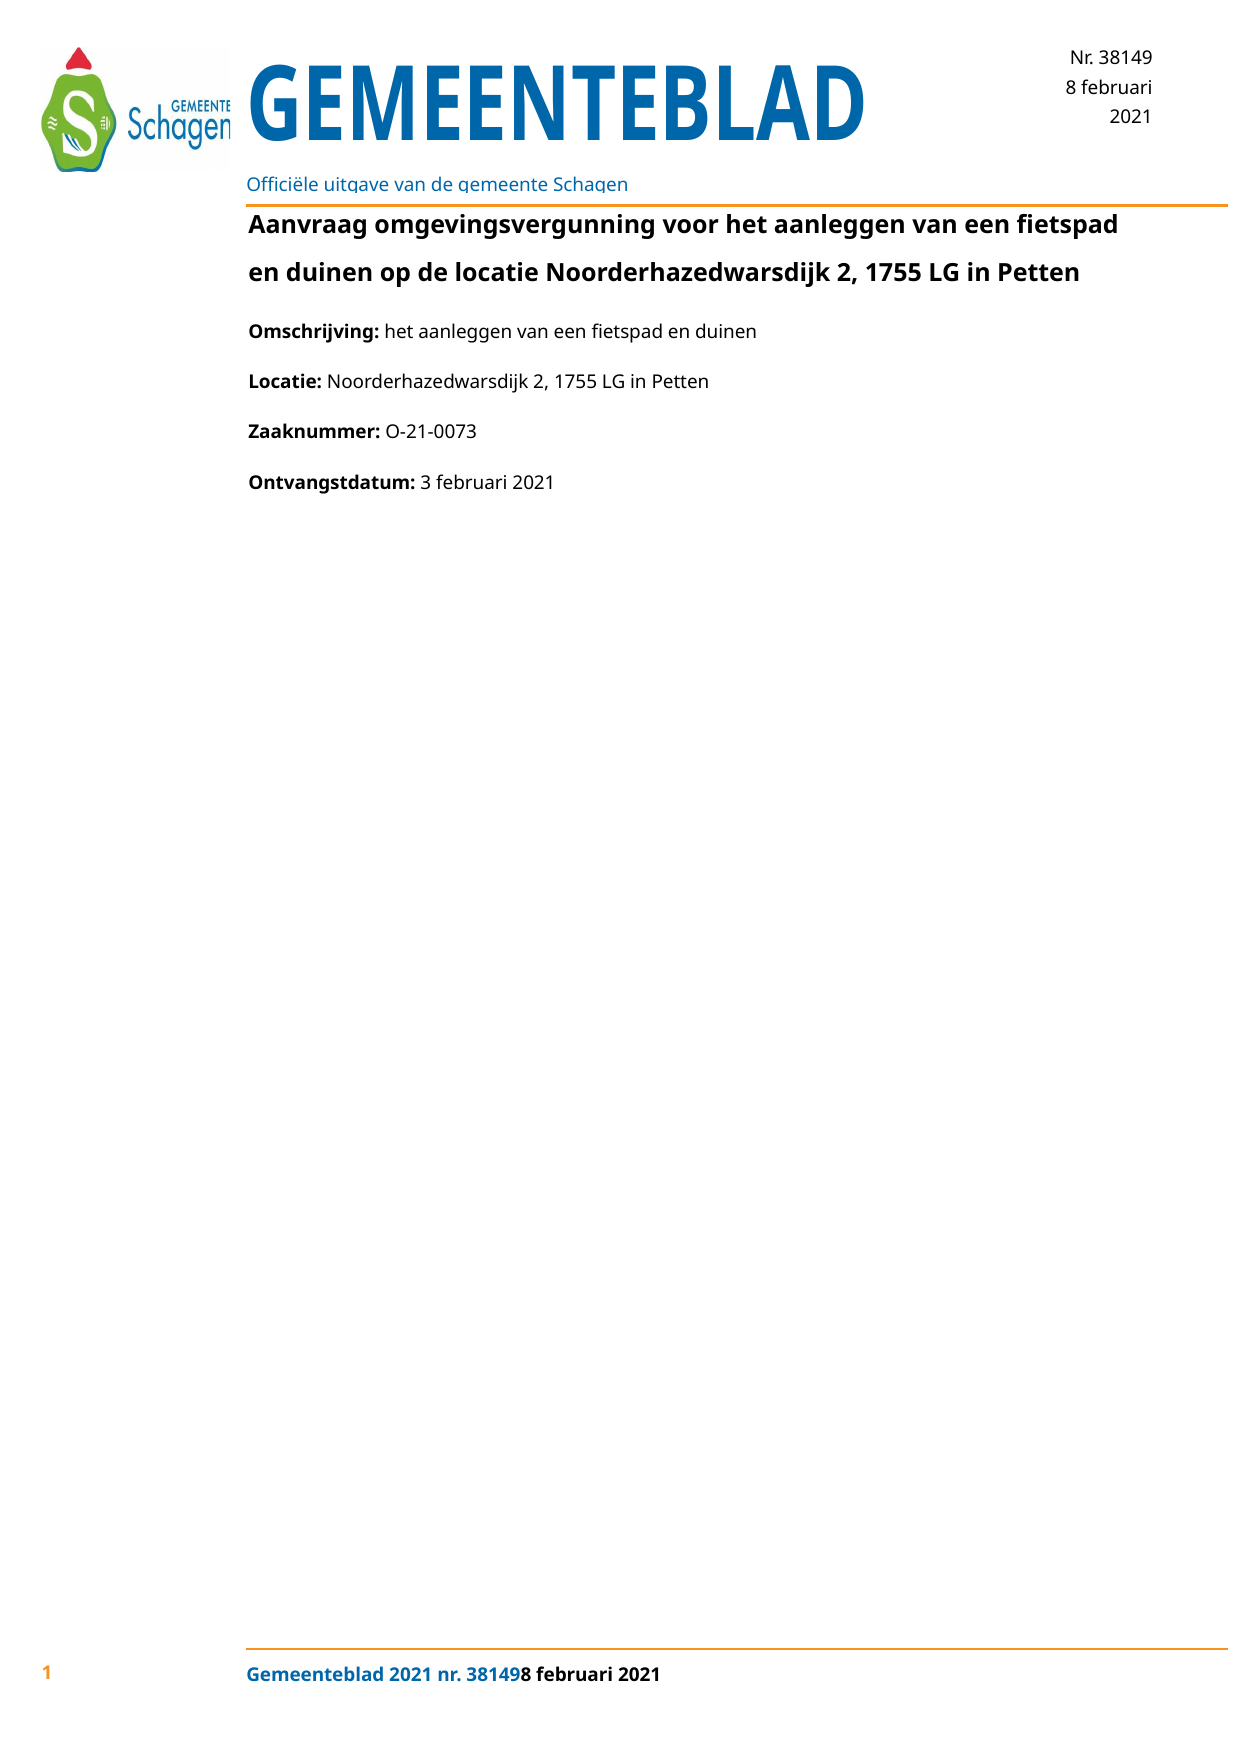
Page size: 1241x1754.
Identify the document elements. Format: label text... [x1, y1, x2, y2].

text Zaaknummer: O-21-0073 [248, 419, 1152, 444]
text Locatie: Noorderhazedwarsdijk 2, 1755 LG in Petten [248, 368, 1152, 394]
text Aanvraag omgevingsvergunning voor het aanleggen van een fietspad en duinen op de locatie Noorderhazedwarsdijk 2, 1755 LG in Petten [248, 207, 1152, 288]
text Ontvangstdatum: 3 februari 2021 [248, 469, 1152, 495]
picture [41, 47, 231, 172]
text Omschrijving: het aanleggen van een fietspad en duinen [248, 318, 1152, 344]
